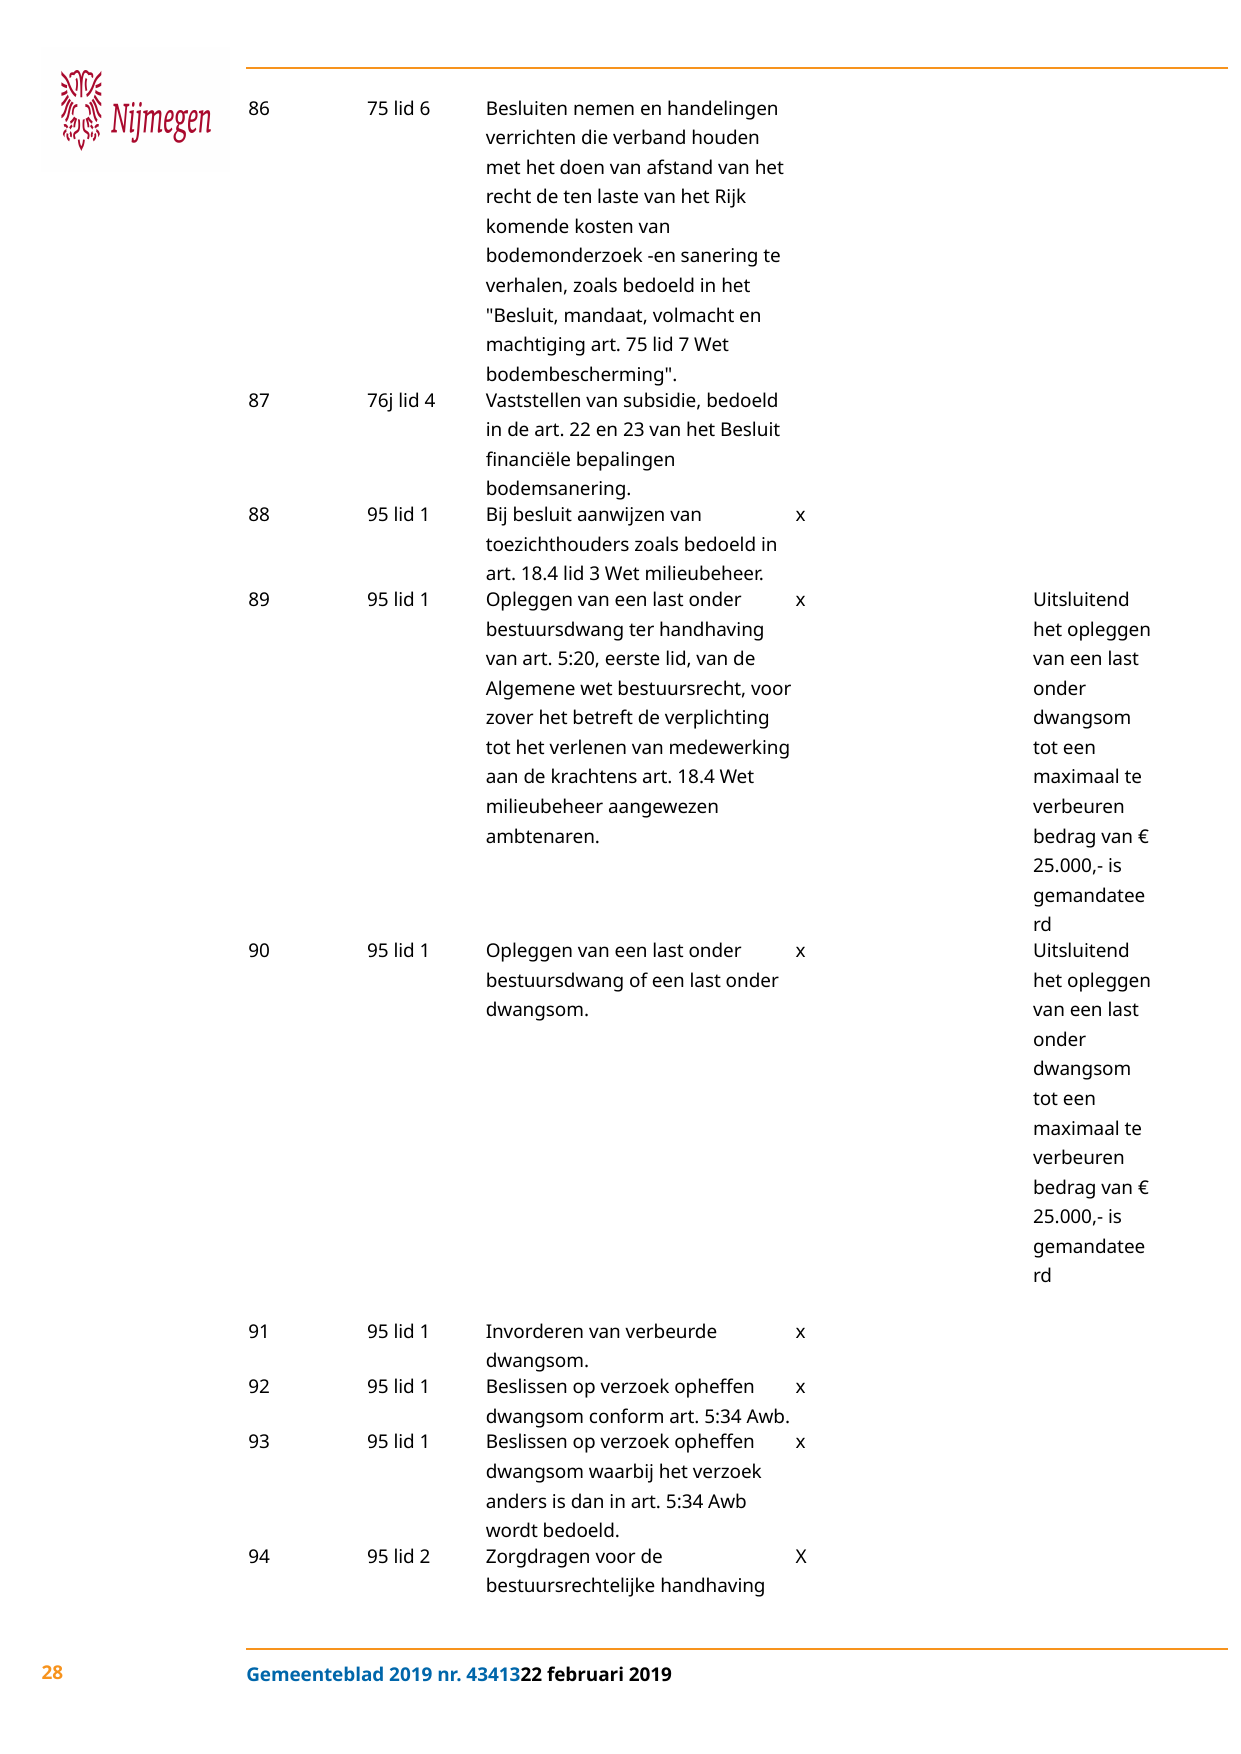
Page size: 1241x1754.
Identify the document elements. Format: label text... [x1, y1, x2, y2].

table_cell [1033, 387, 1152, 501]
table_cell [1033, 95, 1152, 387]
table_cell 88 [248, 501, 367, 586]
table_cell [1033, 1429, 1152, 1543]
table_cell x [795, 1373, 914, 1429]
table_cell Invorderen van verbeurde dwangsom. [486, 1318, 795, 1373]
table_cell x [795, 937, 914, 1318]
table_cell 95 lid 1 [367, 937, 486, 1318]
table_cell 95 lid 2 [367, 1543, 486, 1598]
table_cell Besluiten nemen en handelingen verrichten die verband houden met het doen van afstand van het recht de ten laste van het Rijk komende kosten van bodemonderzoek -en sanering te verhalen, zoals bedoeld in het "Besluit, mandaat, volmacht en machtiging art. 75 lid 7 Wet bodembescherming". [486, 95, 795, 387]
table_cell 95 lid 1 [367, 586, 486, 937]
table_cell Vaststellen van subsidie, bedoeld in de art. 22 en 23 van het Besluit financiële bepalingen bodemsanering. [486, 387, 795, 501]
table_cell x [795, 1318, 914, 1373]
table_cell Opleggen van een last onder bestuursdwang of een last onder dwangsom. [486, 937, 795, 1318]
table_cell 87 [248, 387, 367, 501]
table_cell [914, 95, 1033, 387]
table_cell 91 [248, 1318, 367, 1373]
table_cell Beslissen op verzoek opheffen dwangsom conform art. 5:34 Awb. [486, 1373, 795, 1429]
table_cell 92 [248, 1373, 367, 1429]
table_cell 95 lid 1 [367, 1373, 486, 1429]
table_cell x [795, 586, 914, 937]
table_cell x [795, 1429, 914, 1543]
table_cell 75 lid 6 [367, 95, 486, 387]
table_cell 95 lid 1 [367, 501, 486, 586]
table_cell [1033, 1318, 1152, 1373]
table_cell 93 [248, 1429, 367, 1543]
table_cell Bij besluit aanwijzen van toezichthouders zoals bedoeld in art. 18.4 lid 3 Wet milieubeheer. [486, 501, 795, 586]
table_cell 95 lid 1 [367, 1318, 486, 1373]
table_cell [914, 1373, 1033, 1429]
table_cell Uitsluitend het opleggen van een last onder dwangsom tot een maximaal te verbeuren bedrag van € 25.000,- is gemandateerd [1033, 937, 1152, 1318]
table_cell Zorgdragen voor de bestuursrechtelijke handhaving [486, 1543, 795, 1598]
table_cell [914, 1543, 1033, 1598]
table_cell [914, 586, 1033, 937]
table_cell [1033, 1373, 1152, 1429]
table_cell x [795, 501, 914, 586]
table_cell 89 [248, 586, 367, 937]
table_cell 76j lid 4 [367, 387, 486, 501]
table_cell [795, 95, 914, 387]
table_cell [795, 387, 914, 501]
picture [41, 47, 231, 172]
table_cell 95 lid 1 [367, 1429, 486, 1543]
table_cell [1033, 1543, 1152, 1598]
table_cell Uitsluitend het opleggen van een last onder dwangsom tot een maximaal te verbeuren bedrag van € 25.000,- is gemandateerd [1033, 586, 1152, 937]
table_cell [914, 937, 1033, 1318]
table_cell [914, 1318, 1033, 1373]
table_cell [914, 1429, 1033, 1543]
table_cell Opleggen van een last onder bestuursdwang ter handhaving van art. 5:20, eerste lid, van de Algemene wet bestuursrecht, voor zover het betreft de verplichting tot het verlenen van medewerking aan de krachtens art. 18.4 Wet milieubeheer aangewezen ambtenaren. [486, 586, 795, 937]
table_cell [1033, 501, 1152, 586]
table_cell X [795, 1543, 914, 1598]
table_cell [914, 501, 1033, 586]
table_cell Beslissen op verzoek opheffen dwangsom waarbij het verzoek anders is dan in art. 5:34 Awb wordt bedoeld. [486, 1429, 795, 1543]
table_cell 94 [248, 1543, 367, 1598]
table_cell [914, 387, 1033, 501]
table_cell 86 [248, 95, 367, 387]
table_cell 90 [248, 937, 367, 1318]
